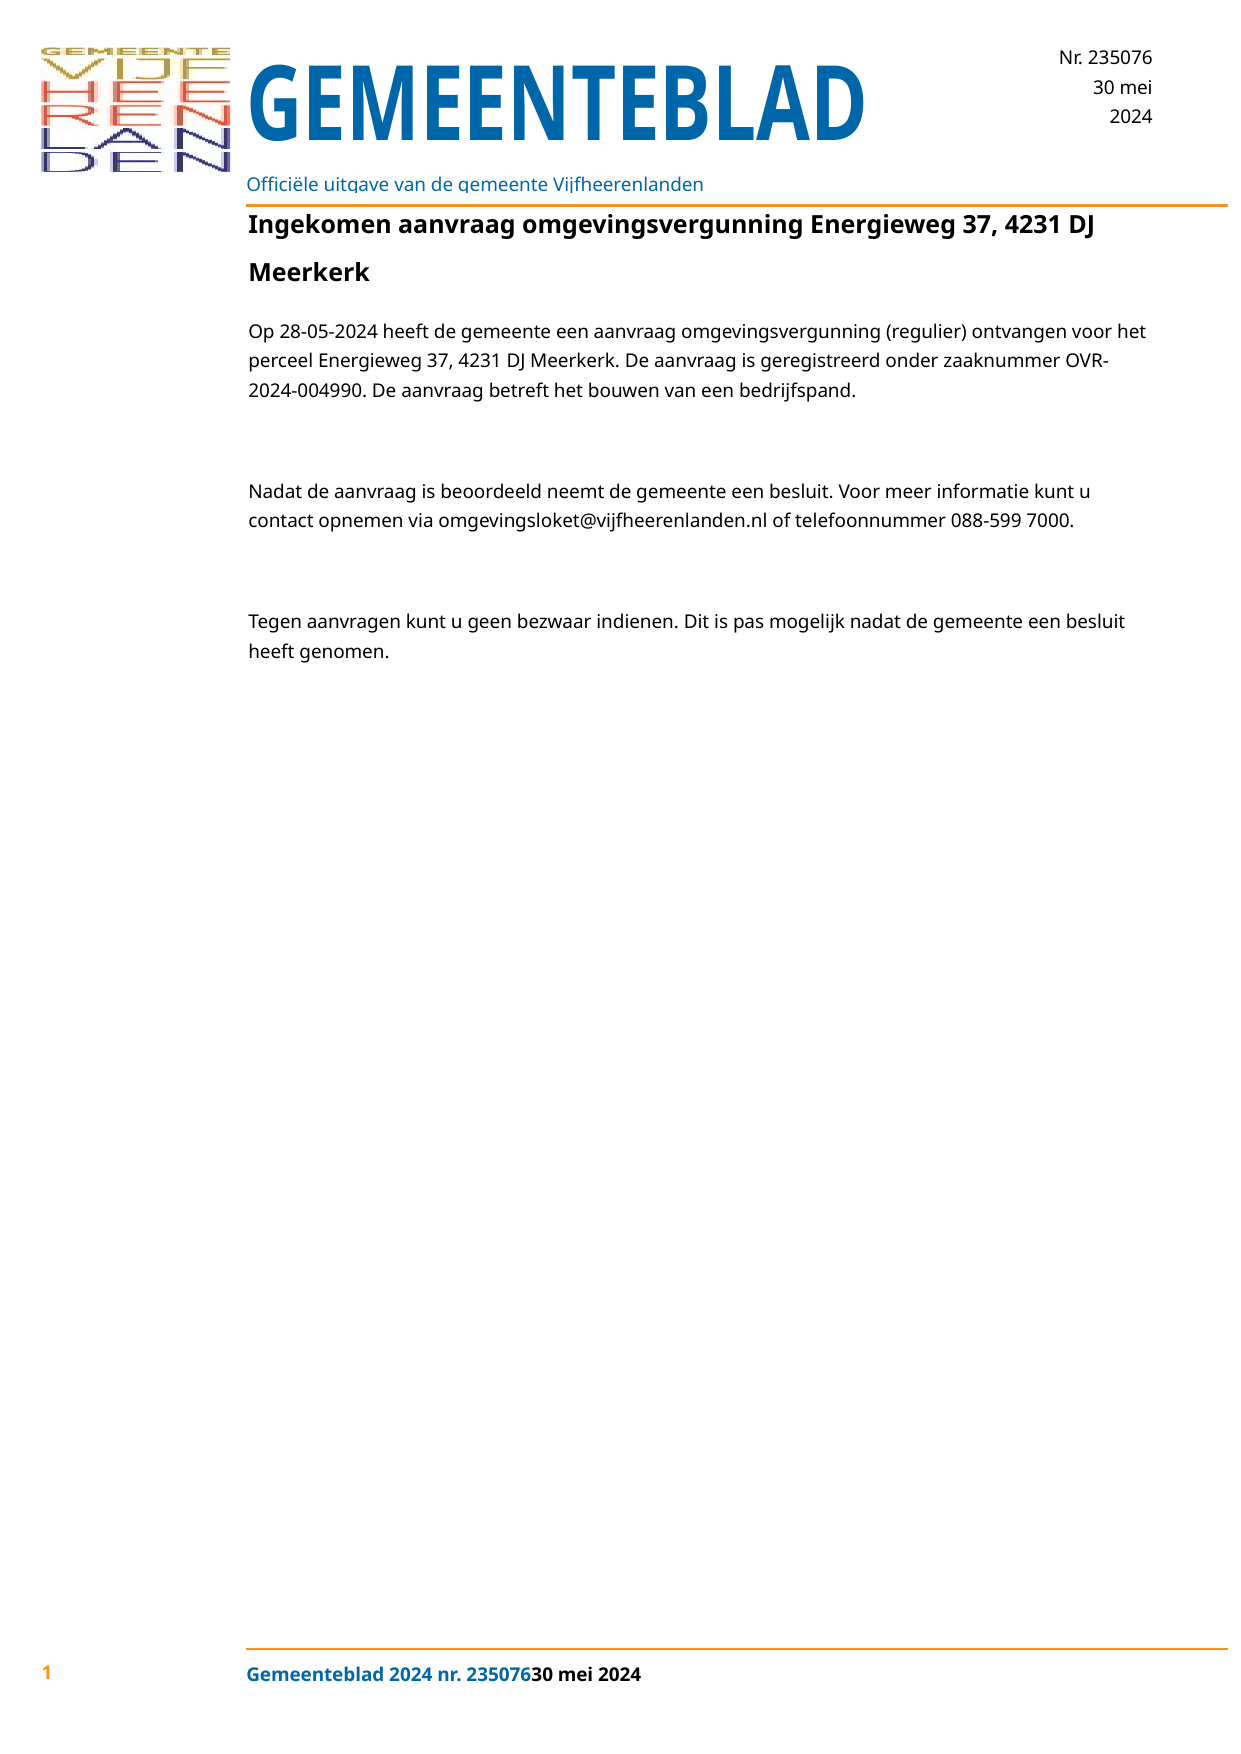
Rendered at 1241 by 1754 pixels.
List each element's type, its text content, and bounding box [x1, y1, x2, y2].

picture [41, 47, 231, 172]
text Ingekomen aanvraag omgevingsvergunning Energieweg 37, 4231 DJ Meerkerk [248, 207, 1152, 288]
text Tegen aanvragen kunt u geen bezwaar indienen. Dit is pas mogelijk nadat de gemeente een besluit heeft genomen. [248, 608, 1152, 664]
text Op 28-05-2024 heeft de gemeente een aanvraag omgevingsvergunning (regulier) ontvangen voor het perceel Energieweg 37, 4231 DJ Meerkerk. De aanvraag is geregistreerd onder zaaknummer OVR-2024-004990. De aanvraag betreft het bouwen van een bedrijfspand. [248, 318, 1152, 403]
text Nadat de aanvraag is beoordeeld neemt de gemeente een besluit. Voor meer informatie kunt u contact opnemen via omgevingsloket@vijfheerenlanden.nl of telefoonnummer 088-599 7000. [248, 478, 1152, 533]
